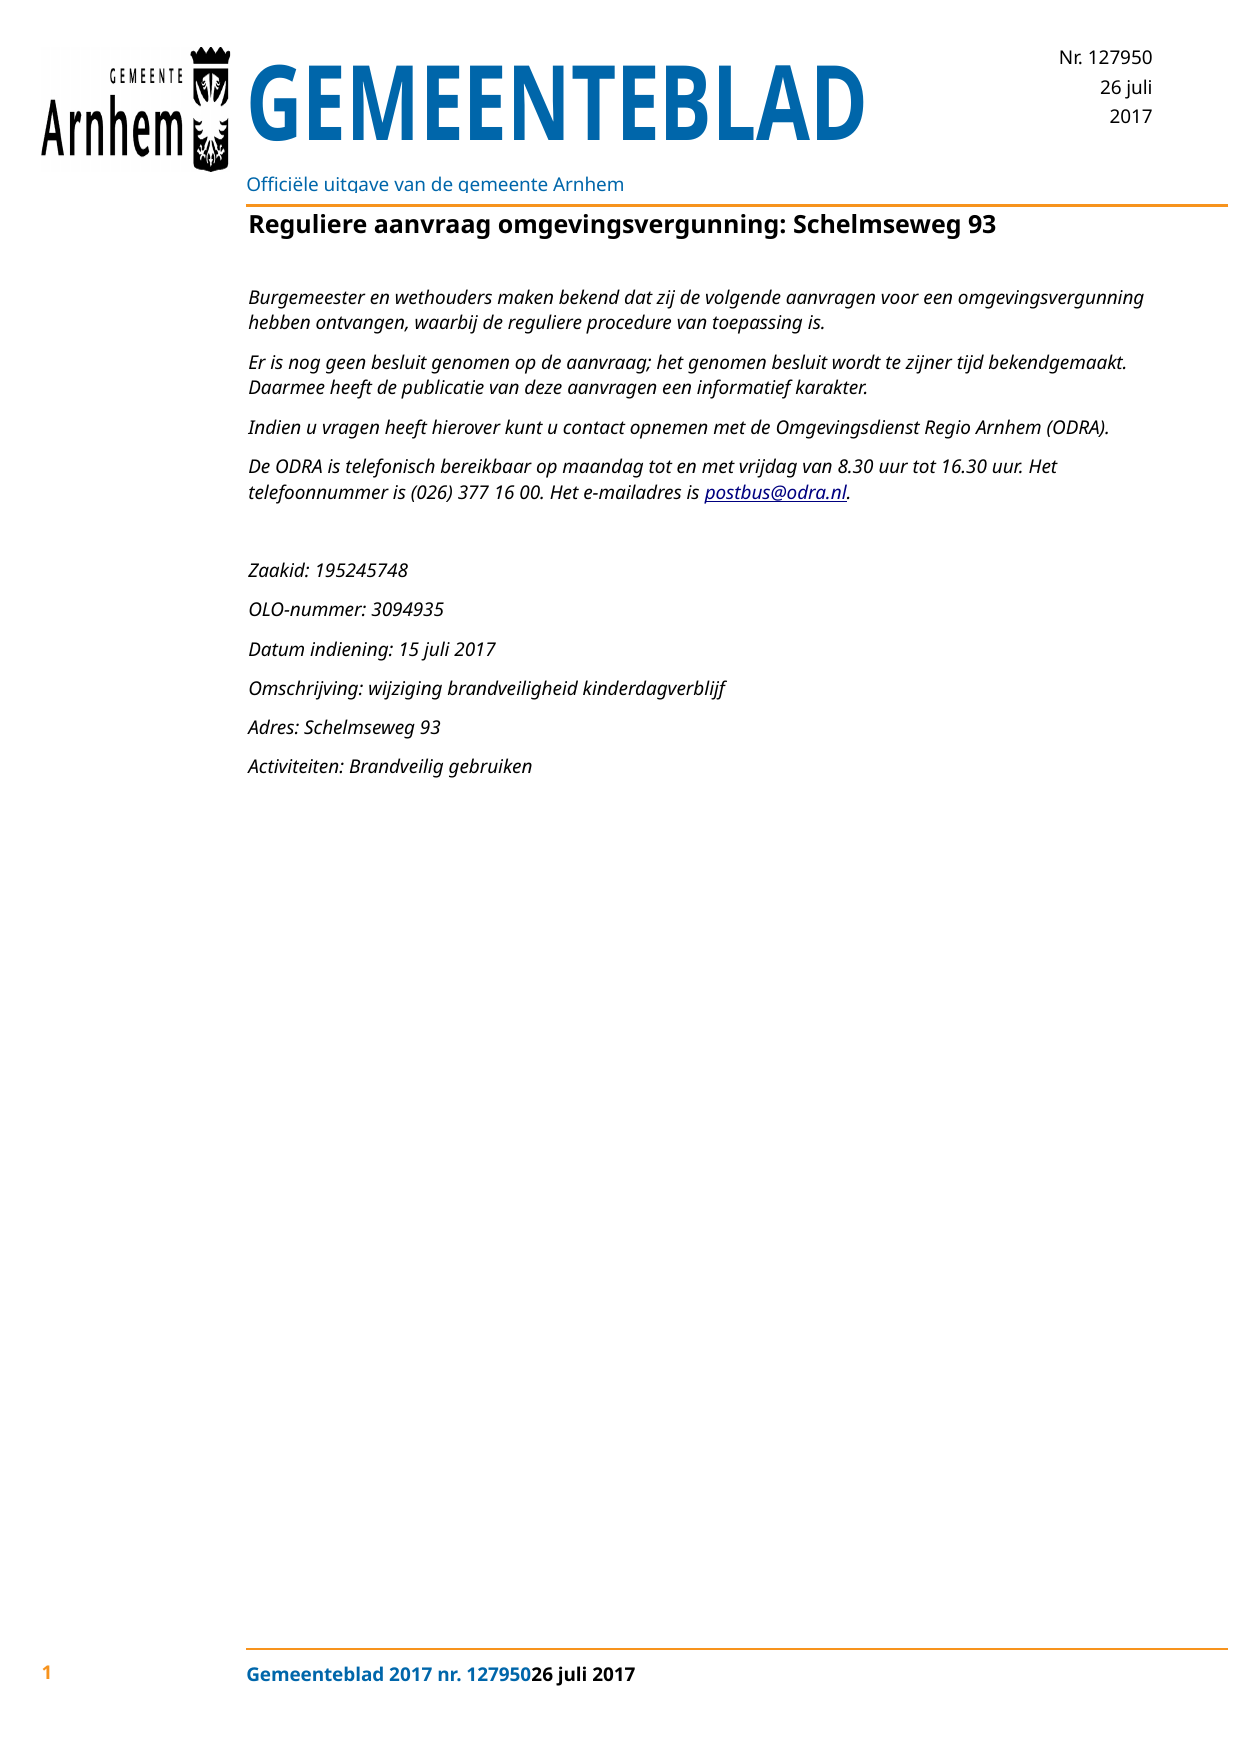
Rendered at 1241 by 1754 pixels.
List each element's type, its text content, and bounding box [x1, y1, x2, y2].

text Indien u vragen heeft hierover kunt u contact opnemen met de Omgevingsdienst Regio Arnhem (ODRA). [248, 414, 1152, 439]
text De ODRA is telefonisch bereikbaar op maandag tot en met vrijdag van 8.30 uur tot 16.30 uur. Het telefoonnummer is (026) 377 16 00. Het e-mailadres is postbus@odra.nl. [248, 453, 1152, 504]
text Adres: Schelmseweg 93 [248, 714, 1152, 740]
text Burgemeester en wethouders maken bekend dat zij de volgende aanvragen voor een omgevingsvergunning hebben ontvangen, waarbij de reguliere procedure van toepassing is. [248, 284, 1152, 335]
text Er is nog geen besluit genomen op de aanvraag; het genomen besluit wordt te zijner tijd bekendgemaakt. Daarmee heeft de publicatie van deze aanvragen een informatief karakter. [248, 349, 1152, 400]
text Zaakid: 195245748 [248, 557, 1152, 583]
text Activiteiten: Brandveilig gebruiken [248, 754, 1152, 779]
text Omschrijving: wijziging brandveiligheid kinderdagverblijf [248, 675, 1152, 701]
text OLO-nummer: 3094935 [248, 597, 1152, 622]
text Reguliere aanvraag omgevingsvergunning: Schelmseweg 93 [248, 207, 1152, 241]
text Datum indiening: 15 juli 2017 [248, 636, 1152, 662]
picture [41, 47, 231, 172]
